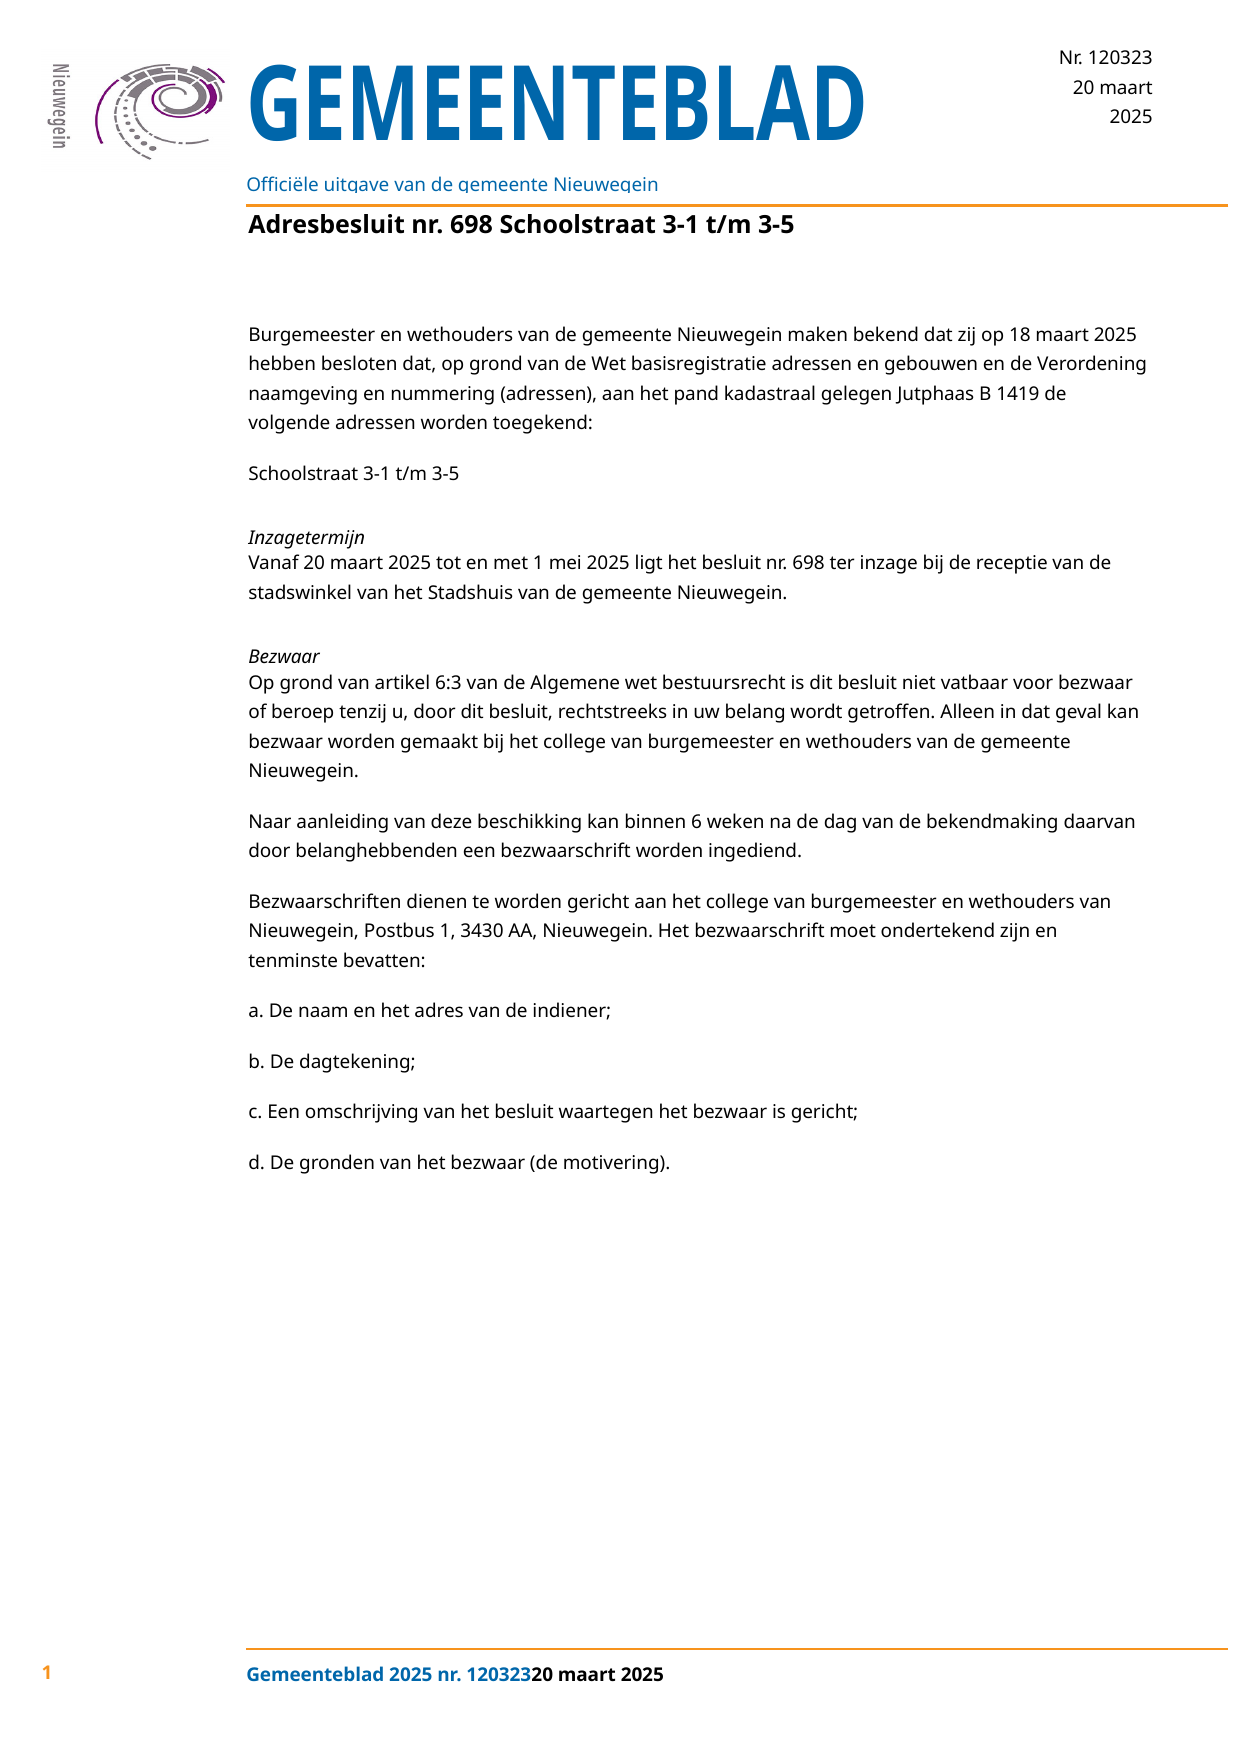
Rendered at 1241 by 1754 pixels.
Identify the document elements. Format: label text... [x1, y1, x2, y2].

text Burgemeester en wethouders van de gemeente Nieuwegein maken bekend dat zij op 18 maart 2025 hebben besloten dat, op grond van de Wet basisregistratie adressen en gebouwen en de Verordening naamgeving en nummering (adressen), aan het pand kadastraal gelegen Jutphaas B 1419 de volgende adressen worden toegekend: [248, 321, 1152, 435]
text Bezwaarschriften dienen te worden gericht aan het college van burgemeester en wethouders van Nieuwegein, Postbus 1, 3430 AA, Nieuwegein. Het bezwaarschrift moet ondertekend zijn en tenminste bevatten: [248, 888, 1152, 973]
text Op grond van artikel 6:3 van de Algemene wet bestuursrecht is dit besluit niet vatbaar voor bezwaar of beroep tenzij u, door dit besluit, rechtstreeks in uw belang wordt getroffen. Alleen in dat geval kan bezwaar worden gemaakt bij het college van burgemeester en wethouders van de gemeente Nieuwegein. [248, 669, 1152, 783]
text b. De dagtekening; [248, 1048, 1152, 1074]
text d. De gronden van het bezwaar (de motivering). [248, 1149, 1152, 1174]
text Adresbesluit nr. 698 Schoolstraat 3-1 t/m 3-5 [248, 207, 1152, 241]
text a. De naam en het adres van de indiener; [248, 998, 1152, 1023]
text c. Een omschrijving van het besluit waartegen het bezwaar is gericht; [248, 1098, 1152, 1124]
text Schoolstraat 3-1 t/m 3-5 [248, 460, 1152, 486]
text Bezwaar [248, 643, 1152, 669]
picture [41, 47, 231, 172]
text Inzagetermijn [248, 524, 1152, 549]
text Vanaf 20 maart 2025 tot en met 1 mei 2025 ligt het besluit nr. 698 ter inzage bij de receptie van de stadswinkel van het Stadshuis van de gemeente Nieuwegein. [248, 549, 1152, 605]
text Naar aanleiding van deze beschikking kan binnen 6 weken na de dag van de bekendmaking daarvan door belanghebbenden een bezwaarschrift worden ingediend. [248, 808, 1152, 863]
